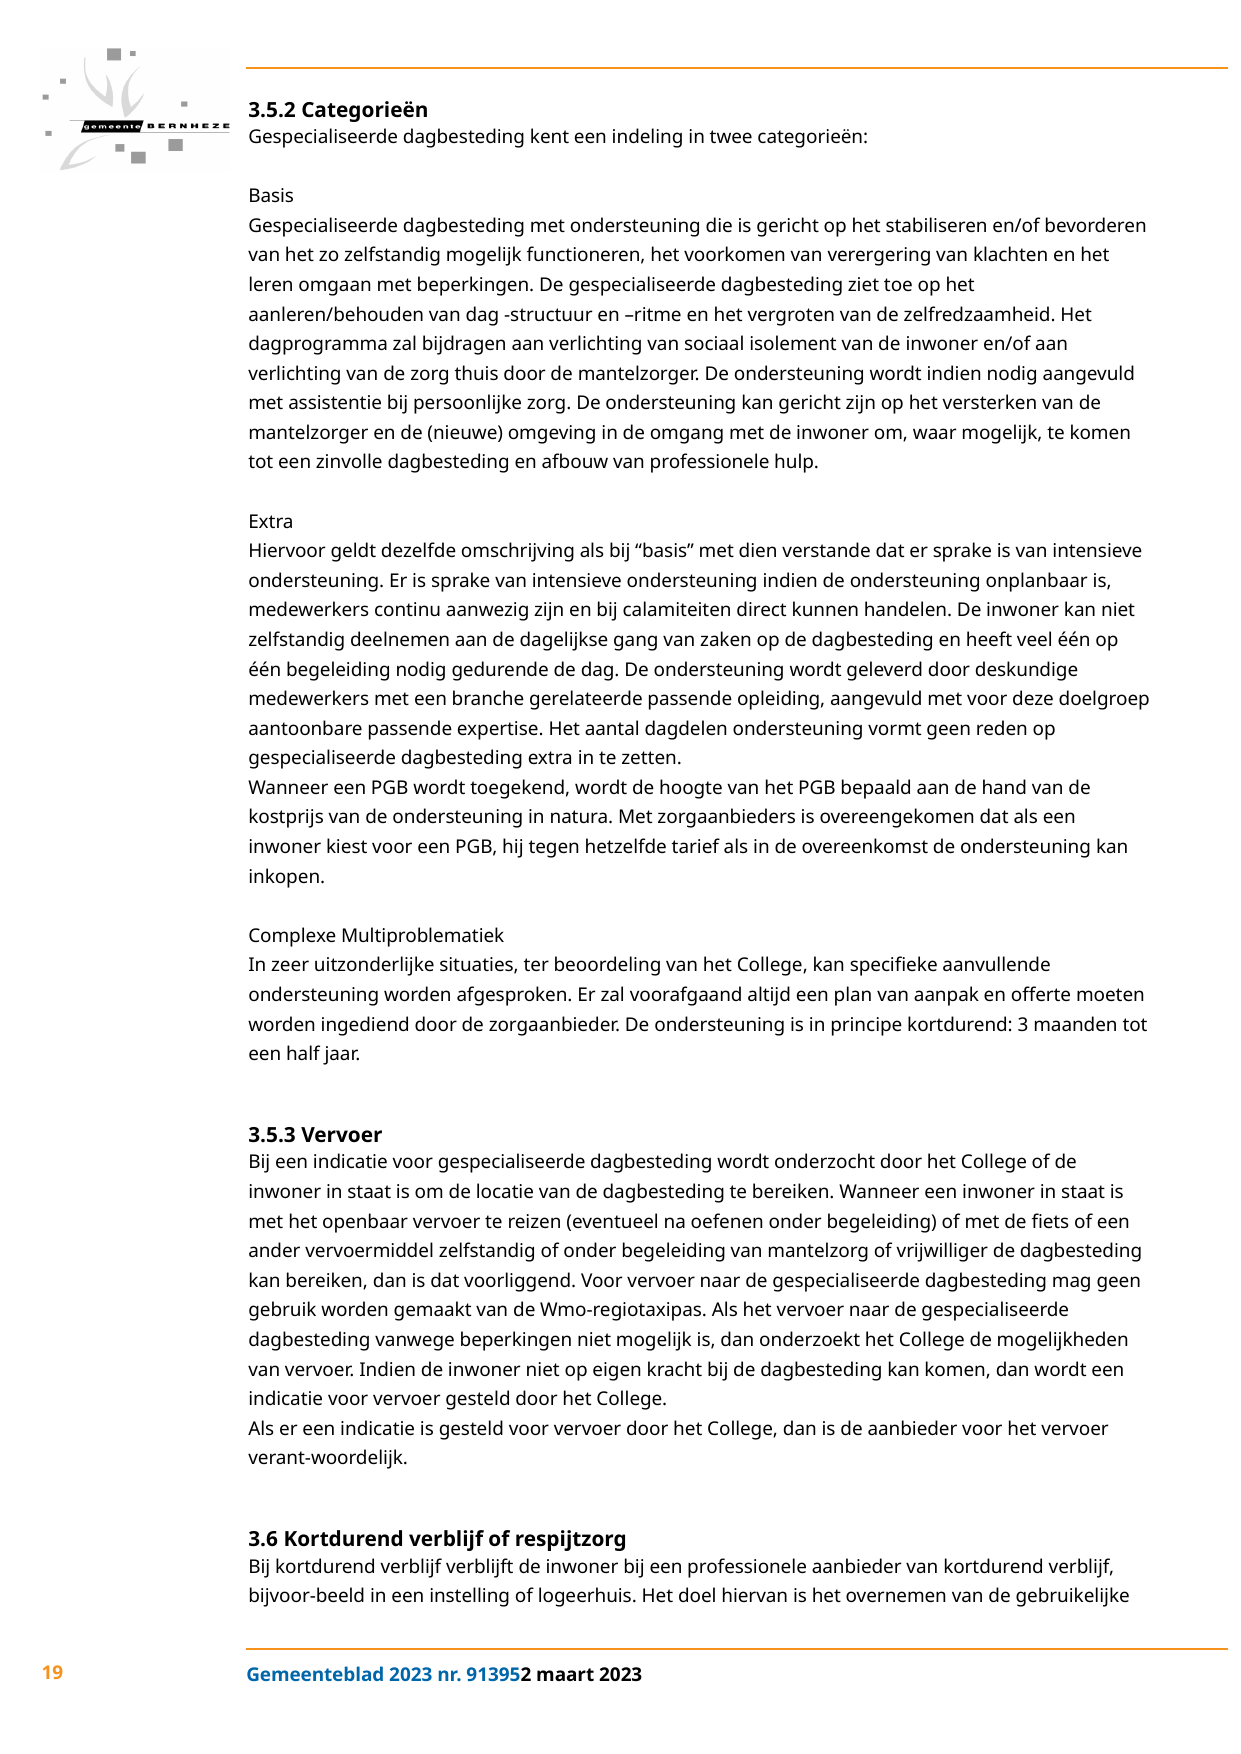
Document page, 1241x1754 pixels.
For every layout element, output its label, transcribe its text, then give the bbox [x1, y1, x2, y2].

text 3.5.3 Vervoer [248, 1120, 1152, 1149]
text Hiervoor geldt dezelfde omschrijving als bij “basis” met dien verstande dat er sprake is van intensieve ondersteuning. Er is sprake van intensieve ondersteuning indien de ondersteuning onplanbaar is, medewerkers continu aanwezig zijn en bij calamiteiten direct kunnen handelen. De inwoner kan niet zelfstandig deelnemen aan de dagelijkse gang van zaken op de dagbesteding en heeft veel één op één begeleiding nodig gedurende de dag. De ondersteuning wordt geleverd door deskundige medewerkers met een branche gerelateerde passende opleiding, aangevuld met voor deze doelgroep aantoonbare passende expertise. Het aantal dagdelen ondersteuning vormt geen reden op gespecialiseerde dagbesteding extra in te zetten. [248, 537, 1152, 770]
text Bij kortdurend verblijf verblijft de inwoner bij een professionele aanbieder van kortdurend verblijf, bijvoor-beeld in een instelling of logeerhuis. Het doel hiervan is het overnemen van de gebruikelijke [248, 1553, 1152, 1608]
text In zeer uitzonderlijke situaties, ter beoordeling van het College, kan specifieke aanvullende ondersteuning worden afgesproken. Er zal voorafgaand altijd een plan van aanpak en offerte moeten worden ingediend door de zorgaanbieder. De ondersteuning is in principe kortdurend: 3 maanden tot een half jaar. [248, 952, 1152, 1066]
text Gespecialiseerde dagbesteding met ondersteuning die is gericht op het stabiliseren en/of bevorderen van het zo zelfstandig mogelijk functioneren, het voorkomen van verergering van klachten en het leren omgaan met beperkingen. De gespecialiseerde dagbesteding ziet toe op het aanleren/behouden van dag -structuur en –ritme en het vergroten van de zelfredzaamheid. Het dagprogramma zal bijdragen aan verlichting van sociaal isolement van de inwoner en/of aan verlichting van de zorg thuis door de mantelzorger. De ondersteuning wordt indien nodig aangevuld met assistentie bij persoonlijke zorg. De ondersteuning kan gericht zijn op het versterken van de mantelzorger en de (nieuwe) omgeving in de omgang met de inwoner om, waar mogelijk, te komen tot een zinvolle dagbesteding en afbouw van professionele hulp. [248, 212, 1152, 474]
text Bij een indicatie voor gespecialiseerde dagbesteding wordt onderzocht door het College of de inwoner in staat is om de locatie van de dagbesteding te bereiken. Wanneer een inwoner in staat is met het openbaar vervoer te reizen (eventueel na oefenen onder begeleiding) of met de fiets of een ander vervoermiddel zelfstandig of onder begeleiding van mantelzorg of vrijwilliger de dagbesteding kan bereiken, dan is dat voorliggend. Voor vervoer naar de gespecialiseerde dagbesteding mag geen gebruik worden gemaakt van de Wmo-regiotaxipas. Als het vervoer naar de gespecialiseerde dagbesteding vanwege beperkingen niet mogelijk is, dan onderzoekt het College de mogelijkheden van vervoer. Indien de inwoner niet op eigen kracht bij de dagbesteding kan komen, dan wordt een indicatie voor vervoer gesteld door het College. [248, 1149, 1152, 1411]
picture [41, 47, 231, 172]
text Als er een indicatie is gesteld voor vervoer door het College, dan is de aanbieder voor het vervoer verant-woordelijk. [248, 1415, 1152, 1470]
text Gespecialiseerde dagbesteding kent een indeling in twee categorieën: [248, 123, 1152, 149]
text Extra [248, 508, 1152, 533]
text Complexe Multiproblematiek [248, 922, 1152, 948]
text 3.5.2 Categorieën [248, 95, 1152, 123]
text Wanneer een PGB wordt toegekend, wordt de hoogte van het PGB bepaald aan de hand van de kostprijs van de ondersteuning in natura. Met zorgaanbieders is overeengekomen dat als een inwoner kiest voor een PGB, hij tegen hetzelfde tarief als in de overeenkomst de ondersteuning kan inkopen. [248, 774, 1152, 888]
text Basis [248, 182, 1152, 208]
text 3.6 Kortdurend verblijf of respijtzorg [248, 1524, 1152, 1553]
